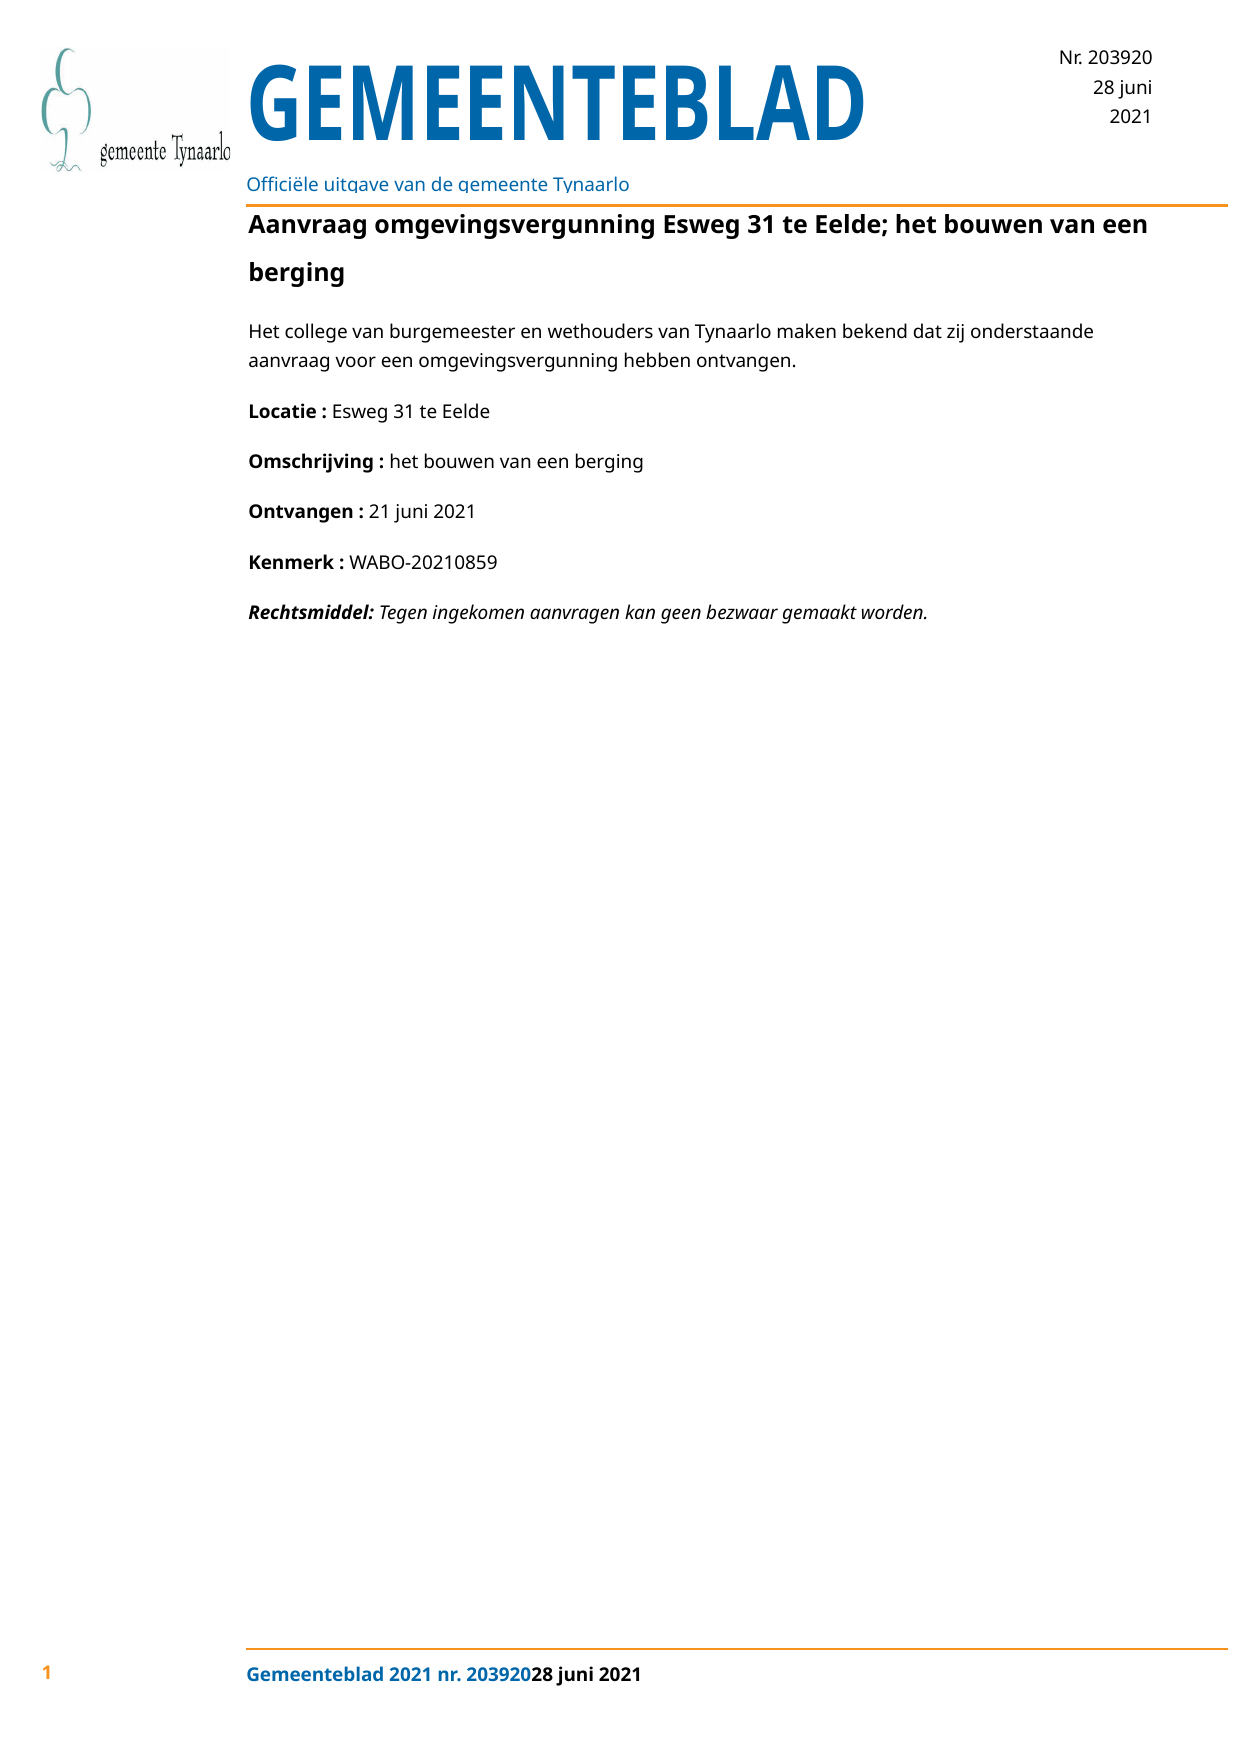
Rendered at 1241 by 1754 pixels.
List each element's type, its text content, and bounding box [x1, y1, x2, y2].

text Aanvraag omgevingsvergunning Esweg 31 te Eelde; het bouwen van een berging [248, 207, 1152, 288]
text Kenmerk : WABO-20210859 [248, 549, 1152, 575]
text Ontvangen : 21 juni 2021 [248, 499, 1152, 524]
text Het college van burgemeester en wethouders van Tynaarlo maken bekend dat zij onderstaande aanvraag voor een omgevingsvergunning hebben ontvangen. [248, 318, 1152, 373]
picture [41, 47, 231, 172]
text Omschrijving : het bouwen van een berging [248, 448, 1152, 474]
text Locatie : Esweg 31 te Eelde [248, 398, 1152, 424]
text Rechtsmiddel: Tegen ingekomen aanvragen kan geen bezwaar gemaakt worden. [248, 599, 1152, 625]
